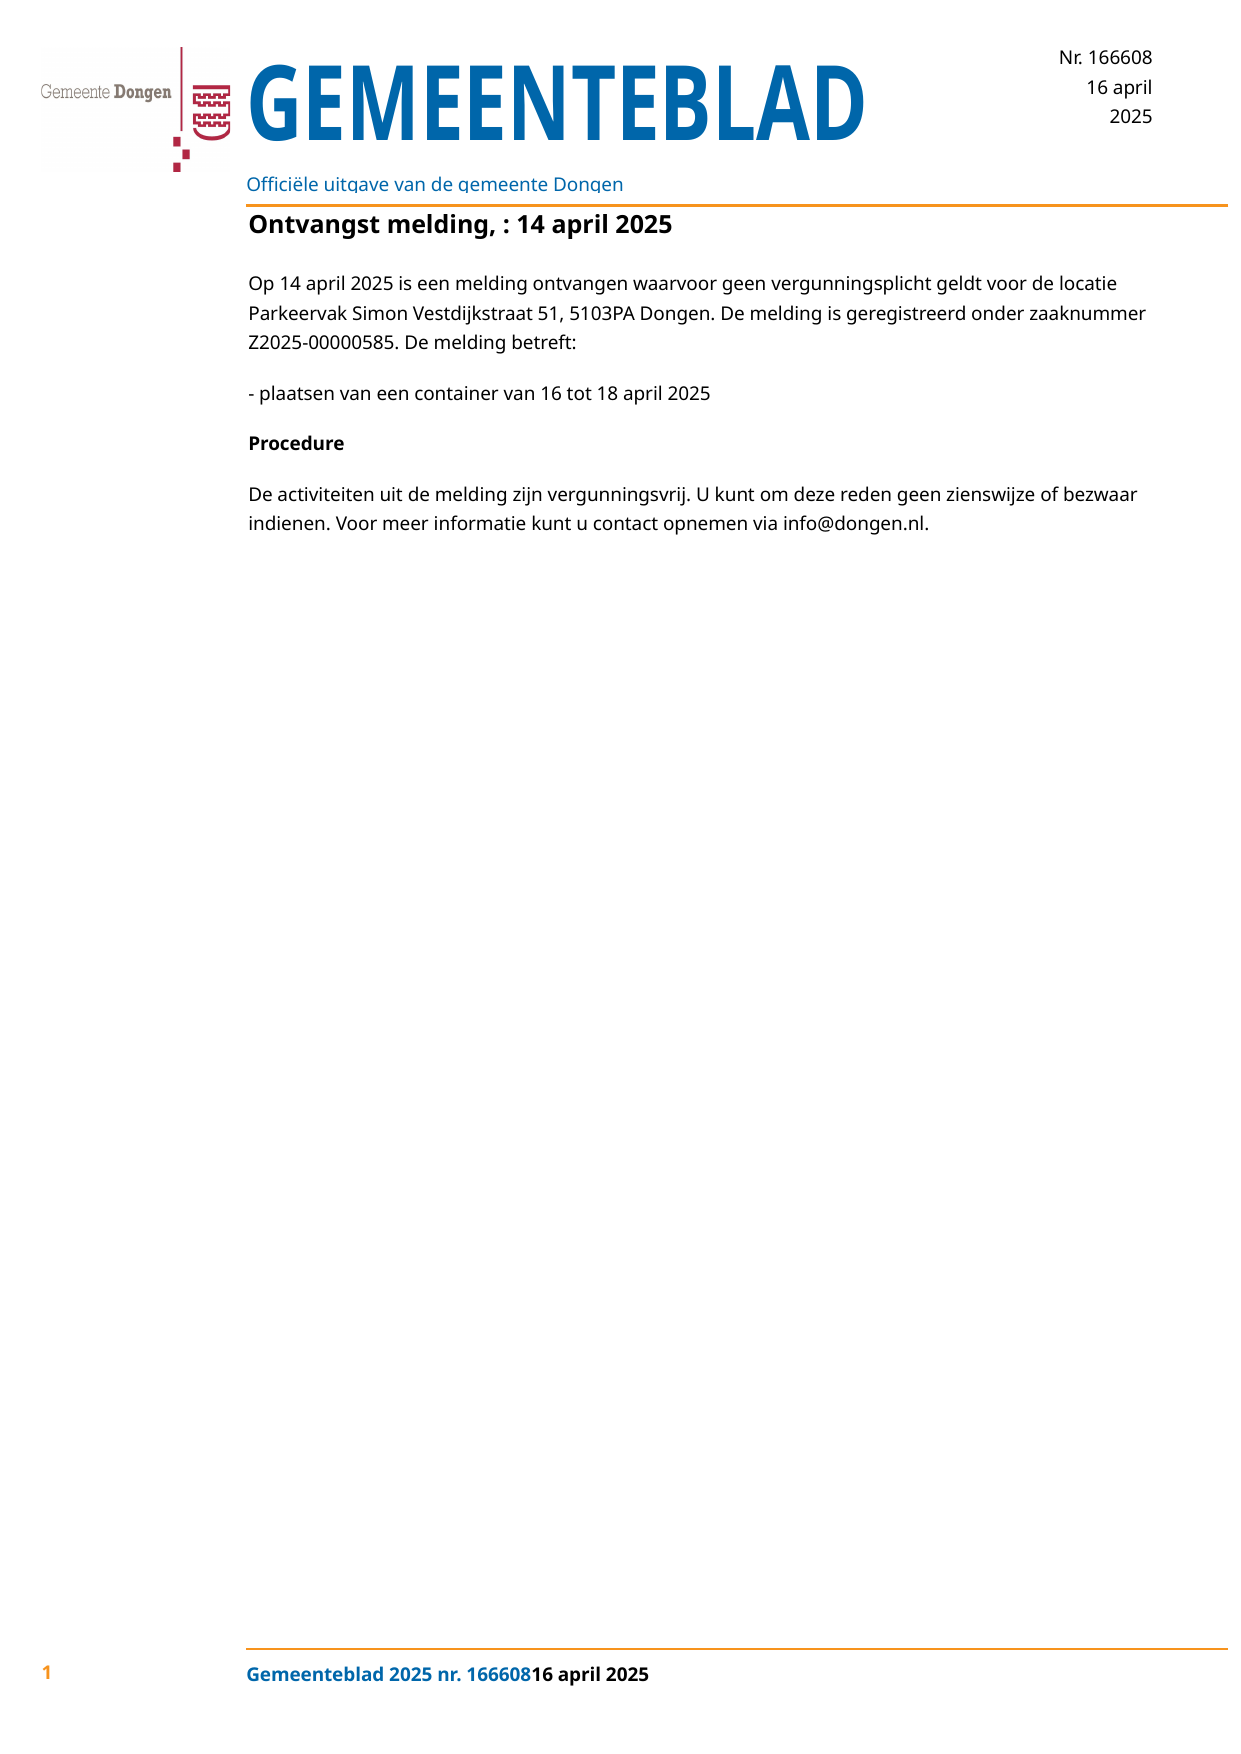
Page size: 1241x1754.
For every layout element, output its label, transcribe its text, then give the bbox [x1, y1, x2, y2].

text De activiteiten uit de melding zijn vergunningsvrij. U kunt om deze reden geen zienswijze of bezwaar indienen. Voor meer informatie kunt u contact opnemen via info@dongen.nl. [248, 481, 1152, 536]
text - plaatsen van een container van 16 tot 18 april 2025 [248, 380, 1152, 406]
picture [41, 47, 231, 172]
text Procedure [248, 430, 1152, 456]
text Ontvangst melding, : 14 april 2025 [248, 207, 1152, 241]
text Op 14 april 2025 is een melding ontvangen waarvoor geen vergunningsplicht geldt voor de locatie Parkeervak Simon Vestdijkstraat 51, 5103PA Dongen. De melding is geregistreerd onder zaaknummer Z2025-00000585. De melding betreft: [248, 270, 1152, 355]
